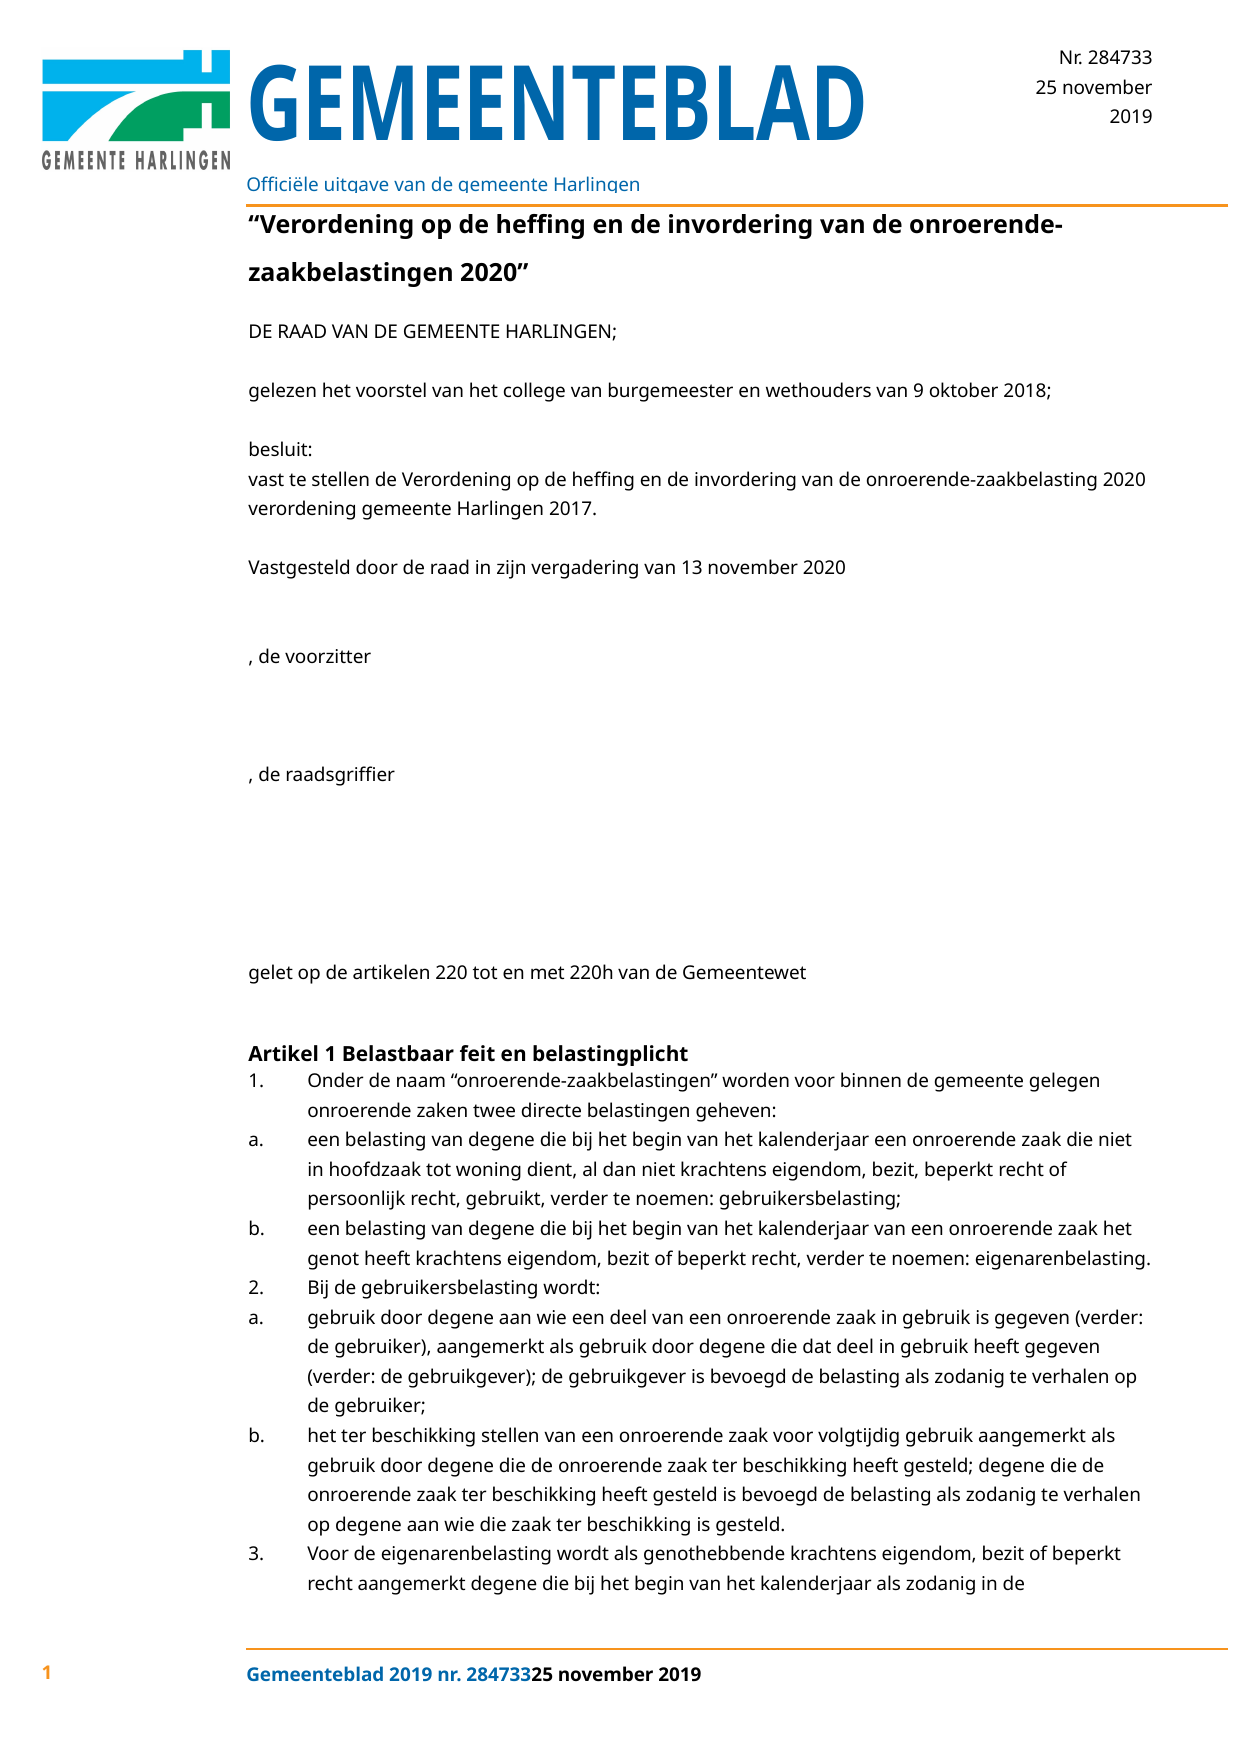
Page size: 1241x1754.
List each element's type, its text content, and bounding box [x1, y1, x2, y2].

text “Verordening op de heffing en de invordering van de onroerende-zaakbelastingen 2020” [248, 207, 1152, 288]
picture [41, 47, 231, 172]
list een belasting van degene die bij het begin van het kalenderjaar van een onroerende zaak het genot heeft krachtens eigendom, bezit of beperkt recht, verder te noemen: eigenarenbelasting. [248, 1215, 1152, 1271]
text Vastgesteld door de raad in zijn vergadering van 13 november 2020 [248, 554, 1152, 580]
text gelezen het voorstel van het college van burgemeester en wethouders van 9 oktober 2018; [248, 377, 1152, 403]
list Bij de gebruikersbelasting wordt: [248, 1274, 1152, 1300]
list een belasting van degene die bij het begin van het kalenderjaar een onroerende zaak die niet in hoofdzaak tot woning dient, al dan niet krachtens eigendom, bezit, beperkt recht of persoonlijk recht, gebruikt, verder te noemen: gebruikersbelasting; [248, 1126, 1152, 1211]
text DE RAAD VAN DE GEMEENTE HARLINGEN; [248, 318, 1152, 344]
list gebruik door degene aan wie een deel van een onroerende zaak in gebruik is gegeven (verder: de gebruiker), aangemerkt als gebruik door degene die dat deel in gebruik heeft gegeven (verder: de gebruikgever); de gebruikgever is bevoegd de belasting als zodanig te verhalen op de gebruiker; [248, 1304, 1152, 1418]
text , de raadsgriffier [248, 762, 1152, 787]
text , de voorzitter [248, 643, 1152, 669]
text vast te stellen de Verordening op de heffing en de invordering van de onroerende-zaakbelasting 2020 verordening gemeente Harlingen 2017. [248, 466, 1152, 521]
list Voor de eigenarenbelasting wordt als genothebbende krachtens eigendom, bezit of beperkt recht aangemerkt degene die bij het begin van het kalenderjaar als zodanig in de [248, 1541, 1152, 1596]
list het ter beschikking stellen van een onroerende zaak voor volgtijdig gebruik aangemerkt als gebruik door degene die de onroerende zaak ter beschikking heeft gesteld; degene die de onroerende zaak ter beschikking heeft gesteld is bevoegd de belasting als zodanig te verhalen op degene aan wie die zaak ter beschikking is gesteld. [248, 1422, 1152, 1537]
list Onder de naam “onroerende-zaakbelastingen” worden voor binnen de gemeente gelegen onroerende zaken twee directe belastingen geheven: [248, 1067, 1152, 1123]
text gelet op de artikelen 220 tot en met 220h van de Gemeentewet [248, 959, 1152, 984]
text besluit: [248, 436, 1152, 462]
text Artikel 1 Belastbaar feit en belastingplicht [248, 1039, 1152, 1067]
